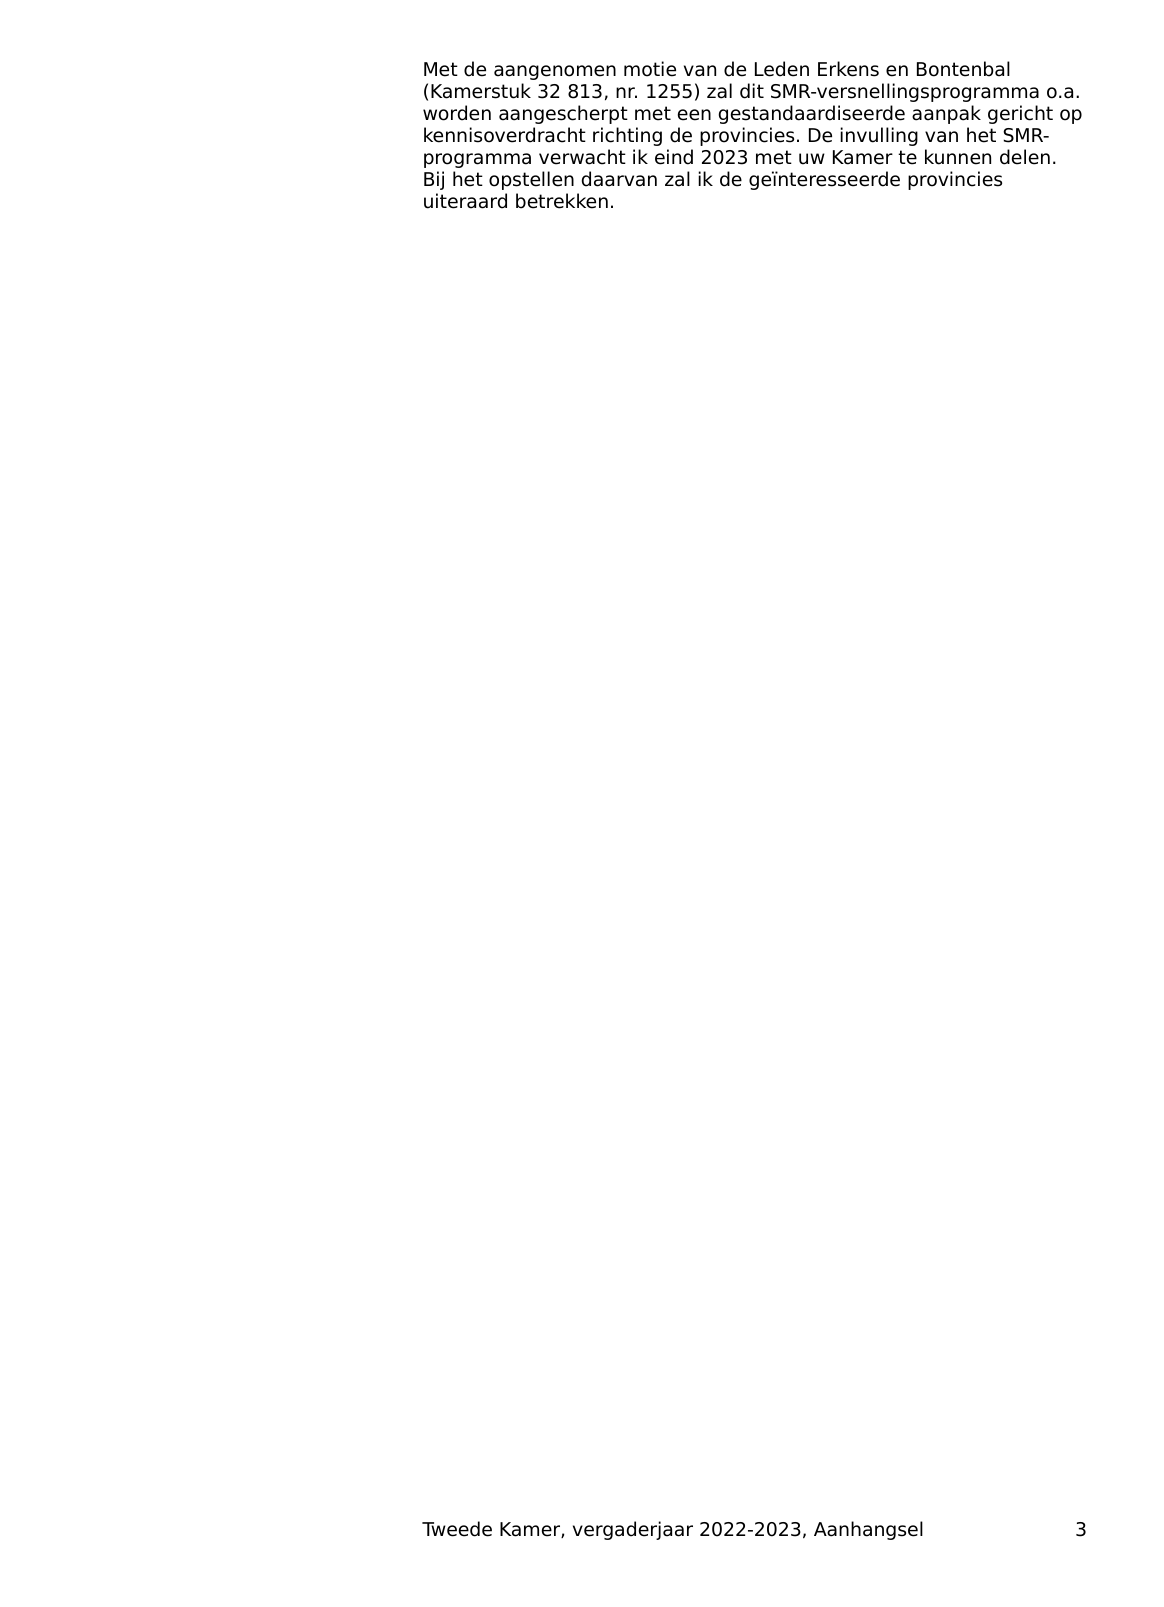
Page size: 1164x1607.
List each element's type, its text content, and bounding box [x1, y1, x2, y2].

text Met de aangenomen motie van de Leden Erkens en Bontenbal (Kamerstuk 32 813, nr. 1255) zal dit SMR-versnellingsprogramma o.a. worden aangescherpt met een gestandaardiseerde aanpak gericht op kennisoverdracht richting de provincies. De invulling van het SMR-programma verwacht ik eind 2023 met uw Kamer te kunnen delen. Bij het opstellen daarvan zal ik de geïnteresseerde provincies uiteraard betrekken. [422, 59, 1087, 213]
